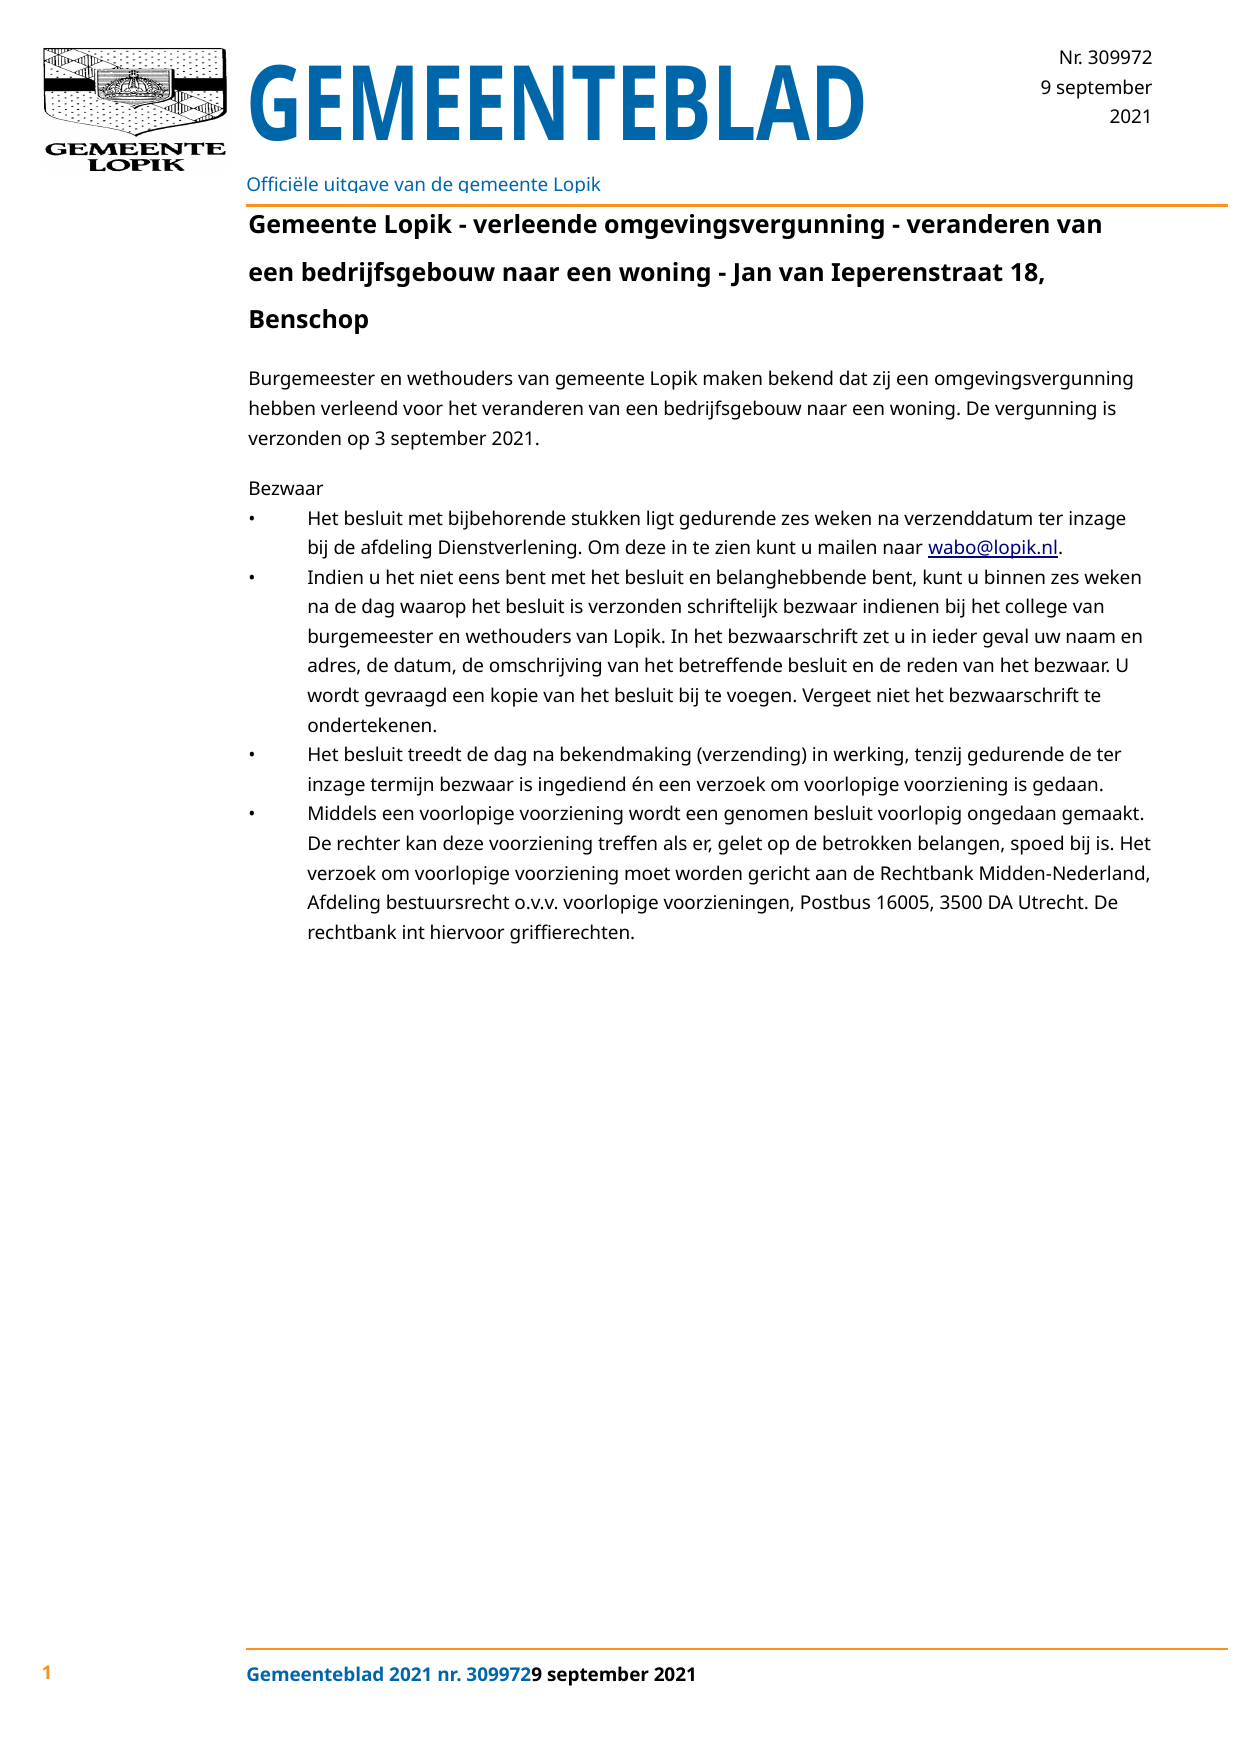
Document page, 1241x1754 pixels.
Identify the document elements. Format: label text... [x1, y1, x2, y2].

list Het besluit met bijbehorende stukken ligt gedurende zes weken na verzenddatum ter inzage bij de afdeling Dienstverlening. Om deze in te zien kunt u mailen naar wabo@lopik.nl. [248, 505, 1152, 560]
list Indien u het niet eens bent met het besluit en belanghebbende bent, kunt u binnen zes weken na de dag waarop het besluit is verzonden schriftelijk bezwaar indienen bij het college van burgemeester en wethouders van Lopik. In het bezwaarschrift zet u in ieder geval uw naam en adres, de datum, de omschrijving van het betreffende besluit en de reden van het bezwaar. U wordt gevraagd een kopie van het besluit bij te voegen. Vergeet niet het bezwaarschrift te ondertekenen. [248, 564, 1152, 737]
picture [41, 47, 231, 172]
text Bezwaar [248, 475, 1152, 501]
list Het besluit treedt de dag na bekendmaking (verzending) in werking, tenzij gedurende de ter inzage termijn bezwaar is ingediend én een verzoek om voorlopige voorziening is gedaan. [248, 741, 1152, 797]
text Gemeente Lopik - verleende omgevingsvergunning - veranderen van een bedrijfsgebouw naar een woning - Jan van Ieperenstraat 18, Benschop [248, 207, 1152, 336]
text Burgemeester en wethouders van gemeente Lopik maken bekend dat zij een omgevingsvergunning hebben verleend voor het veranderen van een bedrijfsgebouw naar een woning. De vergunning is verzonden op 3 september 2021. [248, 366, 1152, 450]
list Middels een voorlopige voorziening wordt een genomen besluit voorlopig ongedaan gemaakt. De rechter kan deze voorziening treffen als er, gelet op de betrokken belangen, spoed bij is. Het verzoek om voorlopige voorziening moet worden gericht aan de Rechtbank Midden-Nederland, Afdeling bestuursrecht o.v.v. voorlopige voorzieningen, Postbus 16005, 3500 DA Utrecht. De rechtbank int hiervoor griffierechten. [248, 801, 1152, 944]
